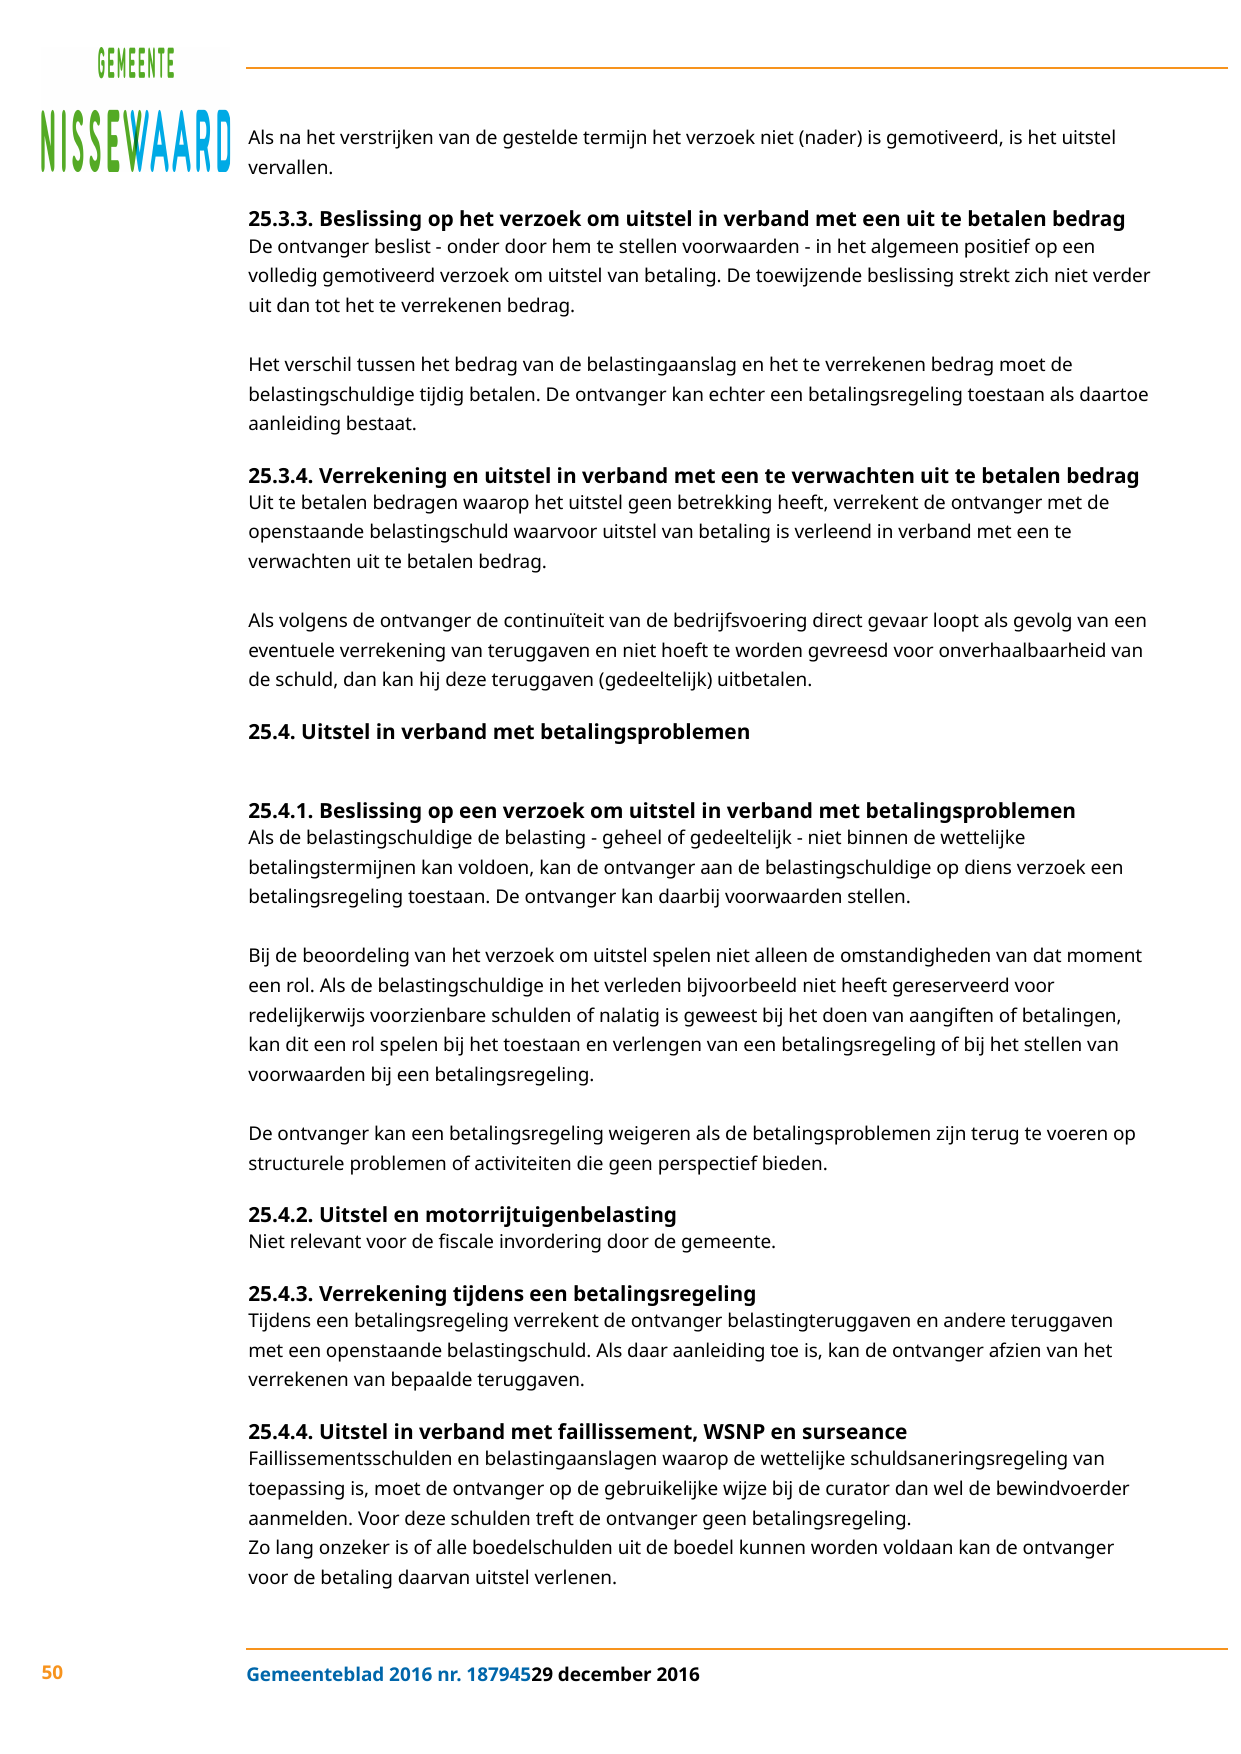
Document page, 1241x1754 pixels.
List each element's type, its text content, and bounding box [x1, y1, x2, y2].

text Als de belastingschuldige de belasting - geheel of gedeeltelijk - niet binnen de wettelijke betalingstermijnen kan voldoen, kan de ontvanger aan de belastingschuldige op diens verzoek een betalingsregeling toestaan. De ontvanger kan daarbij voorwaarden stellen. [248, 824, 1152, 909]
text Niet relevant voor de fiscale invordering door de gemeente. [248, 1229, 1152, 1254]
text Faillissementsschulden en belastingaanslagen waarop de wettelijke schuldsaneringsregeling van toepassing is, moet de ontvanger op de gebruikelijke wijze bij de curator dan wel de bewindvoerder aanmelden. Voor deze schulden treft de ontvanger geen betalingsregeling. [248, 1446, 1152, 1530]
picture [154, 157, 165, 172]
text Als na het verstrijken van de gestelde termijn het verzoek niet (nader) is gemotiveerd, is het uitstel vervallen. [248, 124, 1152, 180]
text 25.4.3. Verrekening tijdens een betalingsregeling [248, 1279, 1152, 1307]
picture [200, 151, 206, 172]
picture [176, 157, 187, 172]
text De ontvanger beslist - onder door hem te stellen voorwaarden - in het algemeen positief op een volledig gemotiveerd verzoek om uitstel van betaling. De toewijzende beslissing strekt zich niet verder uit dan tot het te verrekenen bedrag. [248, 233, 1152, 318]
text Zo lang onzeker is of alle boedelschulden uit de boedel kunnen worden voldaan kan de ontvanger voor de betaling daarvan uitstel verlenen. [248, 1534, 1152, 1589]
picture [201, 122, 206, 138]
text 25.4.1. Beslissing op een verzoek om uitstel in verband met betalingsproblemen [248, 796, 1152, 824]
picture [41, 47, 231, 172]
text 25.4.4. Uitstel in verband met faillissement, WSNP en surseance [248, 1417, 1152, 1446]
text 25.4. Uitstel in verband met betalingsproblemen [248, 717, 1152, 746]
text 25.3.4. Verrekening en uitstel in verband met een te verwachten uit te betalen bedrag [248, 461, 1152, 489]
text Uit te betalen bedragen waarop het uitstel geen betrekking heeft, verrekent de ontvanger met de openstaande belastingschuld waarvoor uitstel van betaling is verleend in verband met een te verwachten uit te betalen bedrag. [248, 489, 1152, 574]
text Het verschil tussen het bedrag van de belastingaanslag en het te verrekenen bedrag moet de belastingschuldige tijdig betalen. De ontvanger kan echter een betalingsregeling toestaan als daartoe aanleiding bestaat. [248, 351, 1152, 436]
text Als volgens de ontvanger de continuïteit van de bedrijfsvoering direct gevaar loopt als gevolg van een eventuele verrekening van teruggaven en niet hoeft te worden gevreesd voor onverhaalbaarheid van de schuld, dan kan hij deze teruggaven (gedeeltelijk) uitbetalen. [248, 607, 1152, 692]
text 25.3.3. Beslissing op het verzoek om uitstel in verband met een uit te betalen bedrag [248, 204, 1152, 233]
text De ontvanger kan een betalingsregeling weigeren als de betalingsproblemen zijn terug te voeren op structurele problemen of activiteiten die geen perspectief bieden. [248, 1120, 1152, 1176]
picture [222, 122, 227, 160]
text Bij de beoordeling van het verzoek om uitstel spelen niet alleen de omstandigheden van dat moment een rol. Als de belastingschuldige in het verleden bijvoorbeeld niet heeft gereserveerd voor redelijkerwijs voorzienbare schulden of nalatig is geweest bij het doen van aangiften of betalingen, kan dit een rol spelen bij het toestaan en verlengen van een betalingsregeling of bij het stellen van voorwaarden bij een betalingsregeling. [248, 943, 1152, 1087]
text Tijdens een betalingsregeling verrekent de ontvanger belastingteruggaven en andere teruggaven met een openstaande belastingschuld. Als daar aanleiding toe is, kan de ontvanger afzien van het verrekenen van bepaalde teruggaven. [248, 1307, 1152, 1392]
text 25.4.2. Uitstel en motorrijtuigenbelasting [248, 1200, 1152, 1229]
